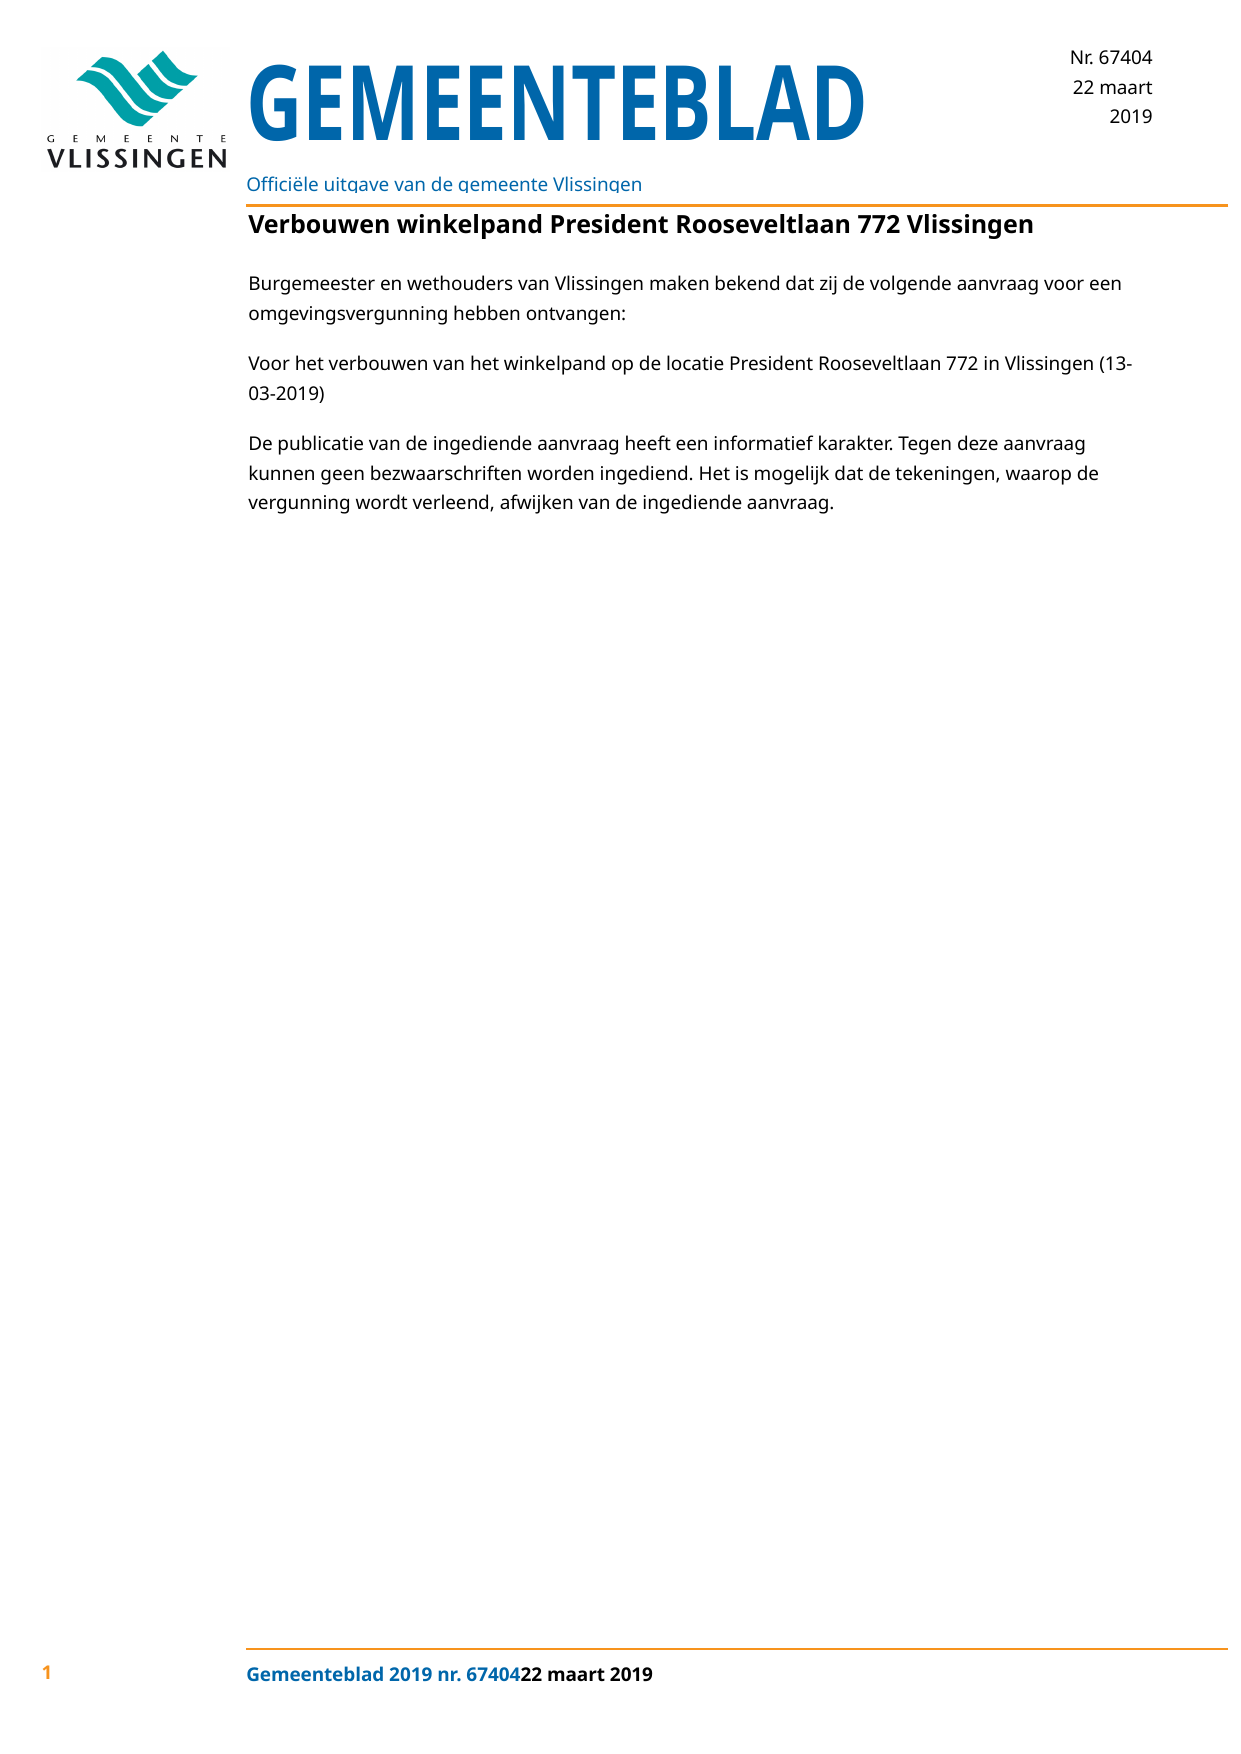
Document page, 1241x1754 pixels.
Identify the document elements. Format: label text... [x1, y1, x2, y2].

text Verbouwen winkelpand President Rooseveltlaan 772 Vlissingen [248, 207, 1152, 241]
text De publicatie van de ingediende aanvraag heeft een informatief karakter. Tegen deze aanvraag kunnen geen bezwaarschriften worden ingediend. Het is mogelijk dat de tekeningen, waarop de vergunning wordt verleend, afwijken van de ingediende aanvraag. [248, 430, 1152, 515]
picture [41, 47, 231, 172]
text Voor het verbouwen van het winkelpand op de locatie President Rooseveltlaan 772 in Vlissingen (13-03-2019) [248, 350, 1152, 406]
text Burgemeester en wethouders van Vlissingen maken bekend dat zij de volgende aanvraag voor een omgevingsvergunning hebben ontvangen: [248, 270, 1152, 326]
